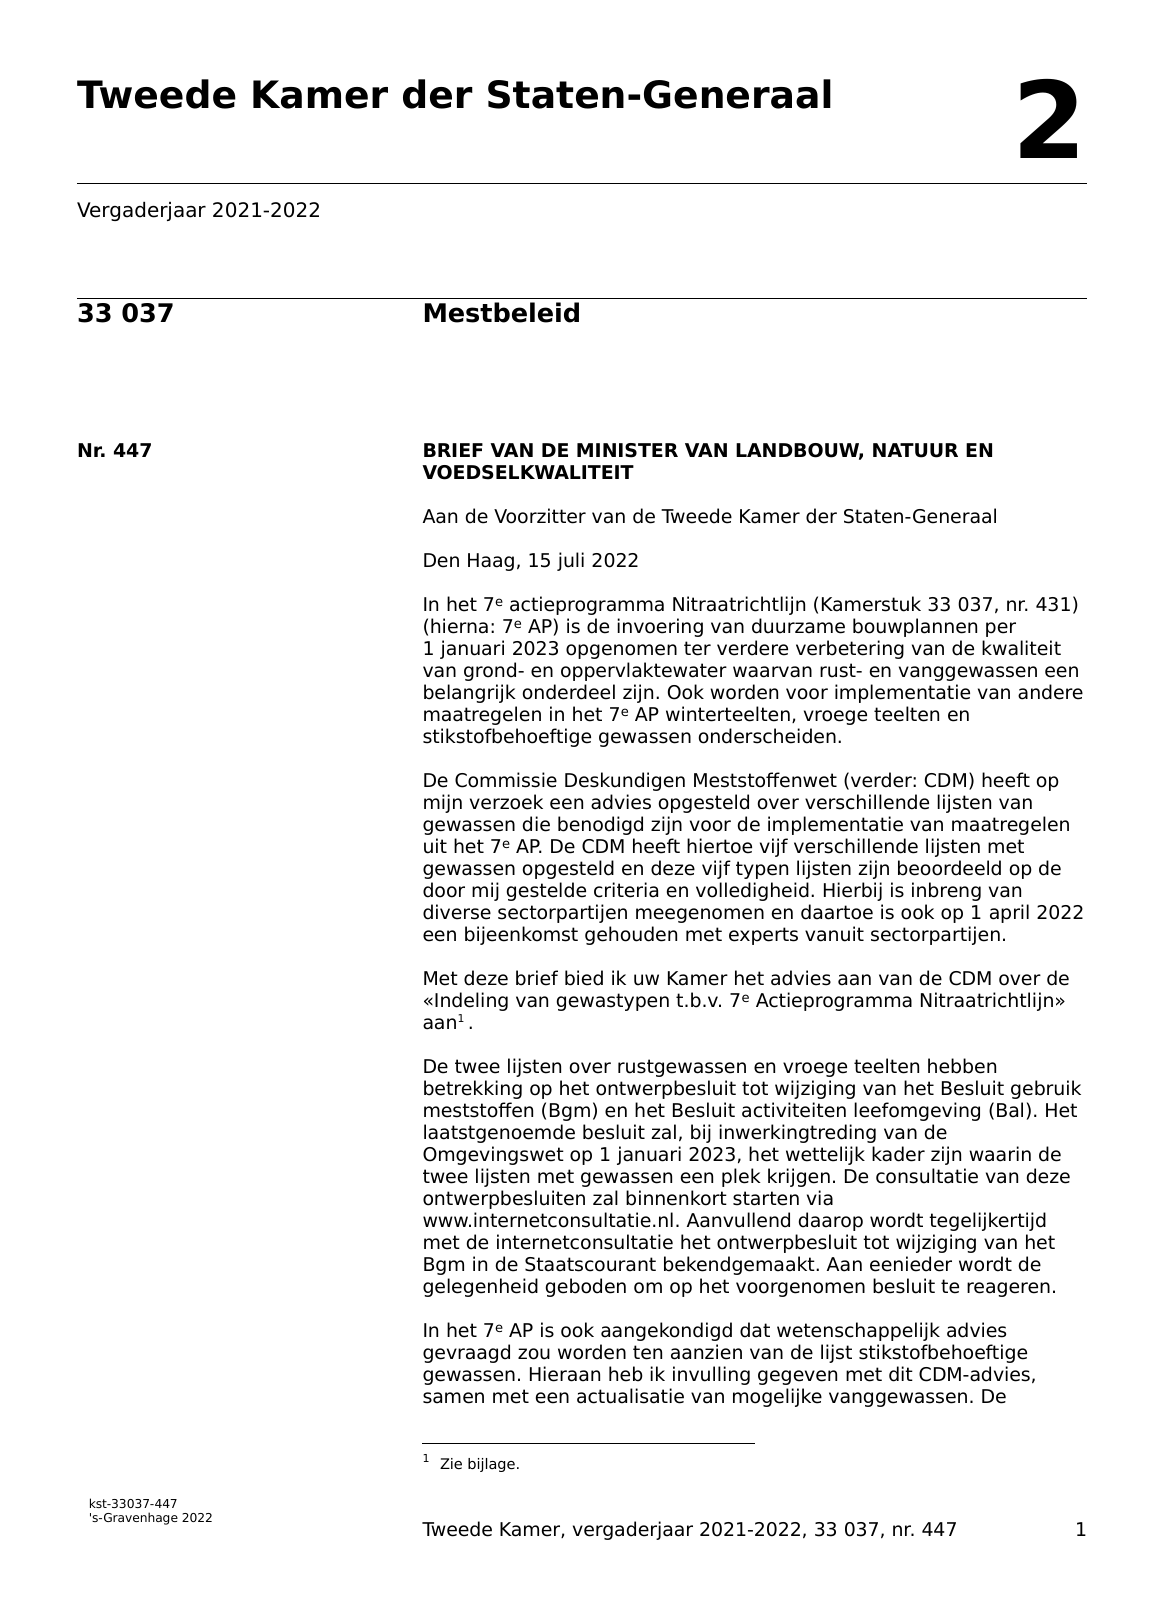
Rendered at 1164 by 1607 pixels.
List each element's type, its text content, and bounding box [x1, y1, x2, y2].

text De Commissie Deskundigen Meststoffenwet (verder: CDM) heeft op mijn verzoek een advies opgesteld over verschillende lijsten van gewassen die benodigd zijn voor de implementatie van maatregelen uit het 7e AP. De CDM heeft hiertoe vijf verschillende lijsten met gewassen opgesteld en deze vijf typen lijsten zijn beoordeeld op de door mij gestelde criteria en volledigheid. Hierbij is inbreng van diverse sectorpartijen meegenomen en daartoe is ook op 1 april 2022 een bijeenkomst gehouden met experts vanuit sectorpartijen. [422, 770, 1087, 946]
text Zie bijlage. [422, 1452, 1087, 1474]
text 's-Gravenhage 2022 [88, 1511, 323, 1525]
table_header Tweede Kamer der Staten-Generaal [77, 59, 886, 183]
subtitle 33 037 Mestbeleid [77, 299, 1087, 329]
subtitle Nr. 447 BRIEF VAN DE MINISTER VAN LANDBOUW, NATUUR EN VOEDSELKWALITEIT [77, 440, 1087, 484]
text Den Haag, 15 juli 2022 [422, 550, 1087, 572]
text kst-33037-447 [88, 1497, 323, 1511]
text De twee lijsten over rustgewassen en vroege teelten hebben betrekking op het ontwerpbesluit tot wijziging van het Besluit gebruik meststoffen (Bgm) en het Besluit activiteiten leefomgeving (Bal). Het laatstgenoemde besluit zal, bij inwerkingtreding van de Omgevingswet op 1 januari 2023, het wettelijk kader zijn waarin de twee lijsten met gewassen een plek krijgen. De consultatie van deze ontwerpbesluiten zal binnenkort starten via www.internetconsultatie.nl. Aanvullend daarop wordt tegelijkertijd met de internetconsultatie het ontwerpbesluit tot wijziging van het Bgm in de Staatscourant bekendgemaakt. Aan eenieder wordt de gelegenheid geboden om op het voorgenomen besluit te reageren. [422, 1056, 1087, 1298]
text Aan de Voorzitter van de Tweede Kamer der Staten-Generaal [422, 506, 1087, 528]
table_header 2 [886, 59, 1087, 183]
text In het 7e actieprogramma Nitraatrichtlijn (Kamerstuk 33 037, nr. 431) (hierna: 7e AP) is de invoering van duurzame bouwplannen per 1 januari 2023 opgenomen ter verdere verbetering van de kwaliteit van grond- en oppervlaktewater waarvan rust- en vanggewassen een belangrijk onderdeel zijn. Ook worden voor implementatie van andere maatregelen in het 7e AP winterteelten, vroege teelten en stikstofbehoeftige gewassen onderscheiden. [422, 594, 1087, 748]
text Met deze brief bied ik uw Kamer het advies aan van de CDM over de «Indeling van gewastypen t.b.v. 7e Actieprogramma Nitraatrichtlijn» aan. [422, 968, 1087, 1034]
text In het 7e AP is ook aangekondigd dat wetenschappelijk advies gevraagd zou worden ten aanzien van de lijst stikstofbehoeftige gewassen. Hieraan heb ik invulling gegeven met dit CDM-advies, samen met een actualisatie van mogelijke vanggewassen. De [422, 1320, 1087, 1408]
table_cell Vergaderjaar 2021-2022 [77, 184, 1087, 298]
